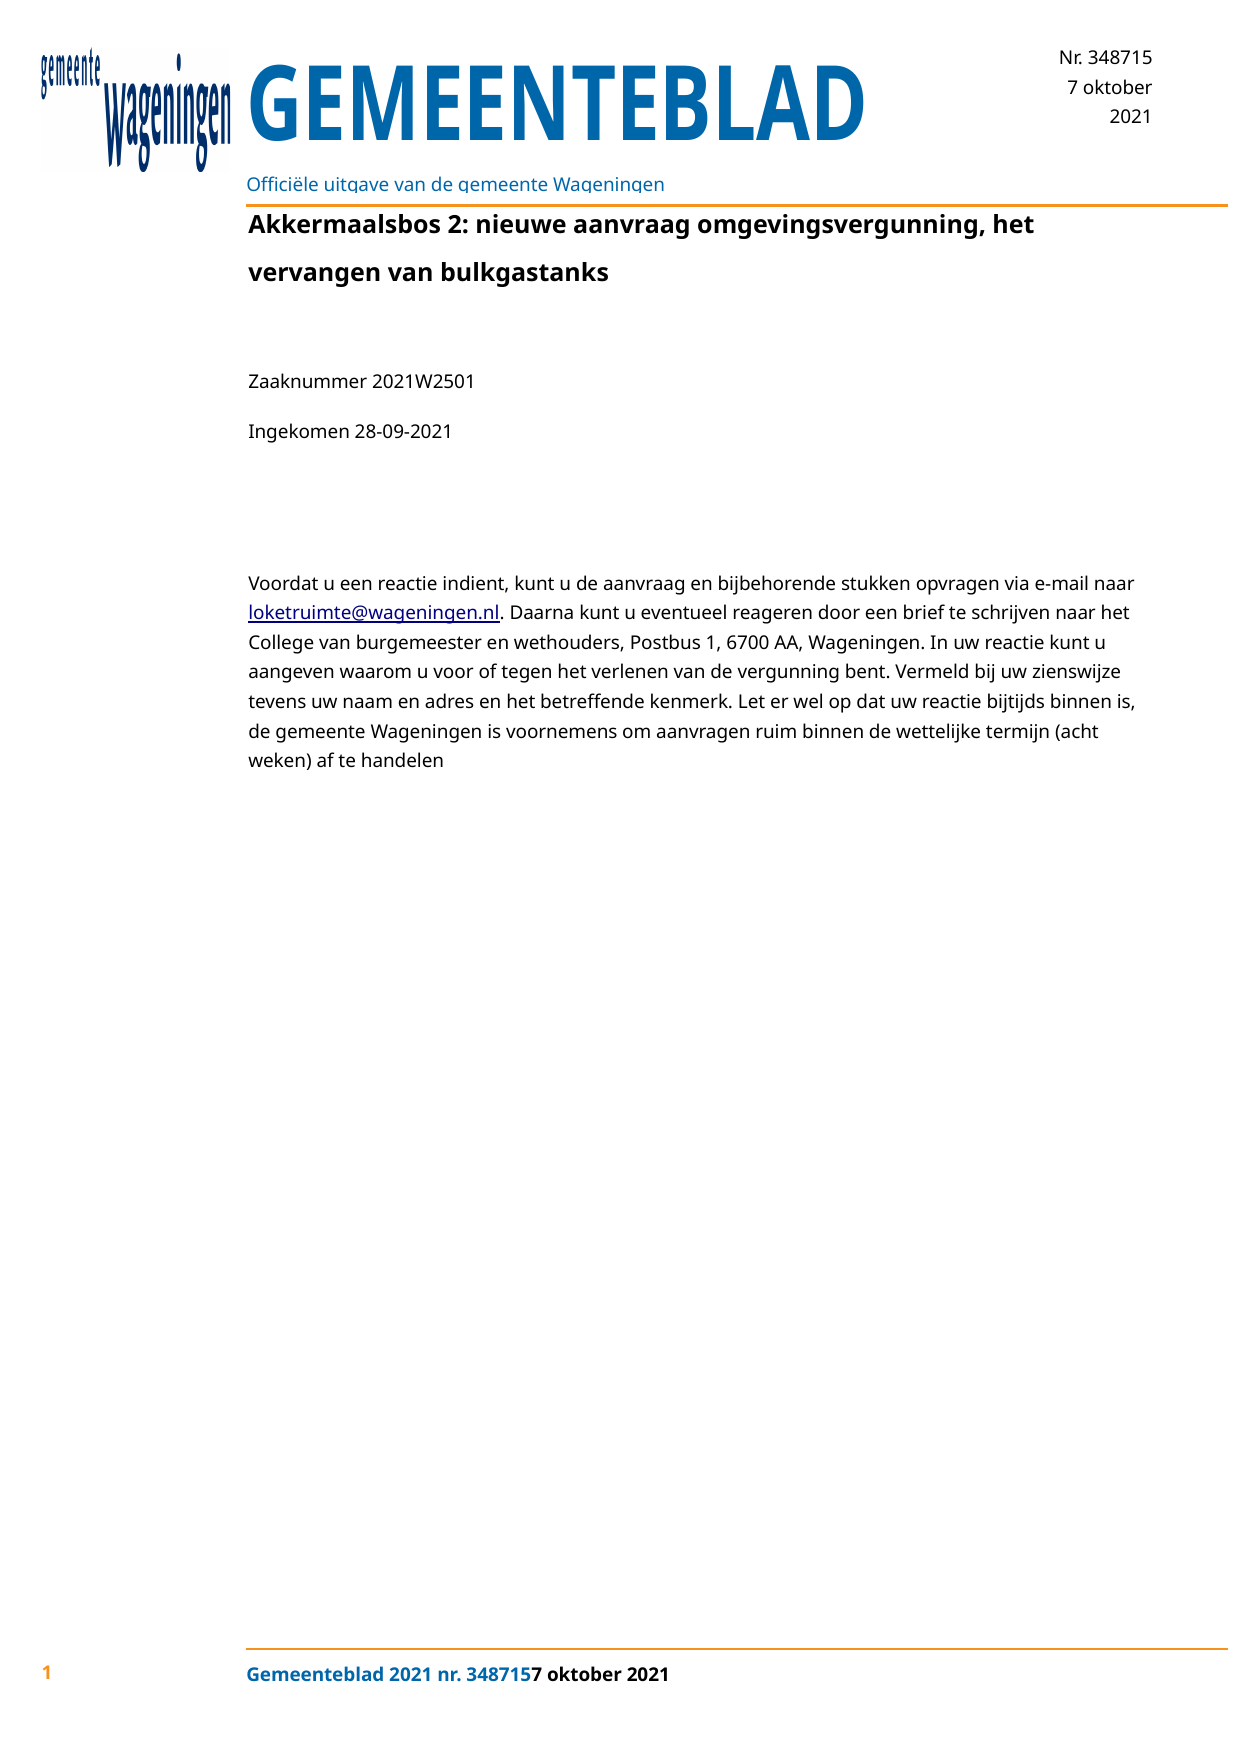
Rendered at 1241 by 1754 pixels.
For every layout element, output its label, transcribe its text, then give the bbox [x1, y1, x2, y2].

text Ingekomen 28-09-2021 [248, 419, 1152, 444]
picture [41, 47, 231, 172]
text Zaaknummer 2021W2501 [248, 368, 1152, 394]
text Akkermaalsbos 2: nieuwe aanvraag omgevingsvergunning, het vervangen van bulkgastanks [248, 207, 1152, 288]
text Voordat u een reactie indient, kunt u de aanvraag en bijbehorende stukken opvragen via e-mail naar loketruimte@wageningen.nl. Daarna kunt u eventueel reageren door een brief te schrijven naar het College van burgemeester en wethouders, Postbus 1, 6700 AA, Wageningen. In uw reactie kunt u aangeven waarom u voor of tegen het verlenen van de vergunning bent. Vermeld bij uw zienswijze tevens uw naam en adres en het betreffende kenmerk. Let er wel op dat uw reactie bijtijds binnen is, de gemeente Wageningen is voornemens om aanvragen ruim binnen de wettelijke termijn (acht weken) af te handelen [248, 570, 1152, 773]
